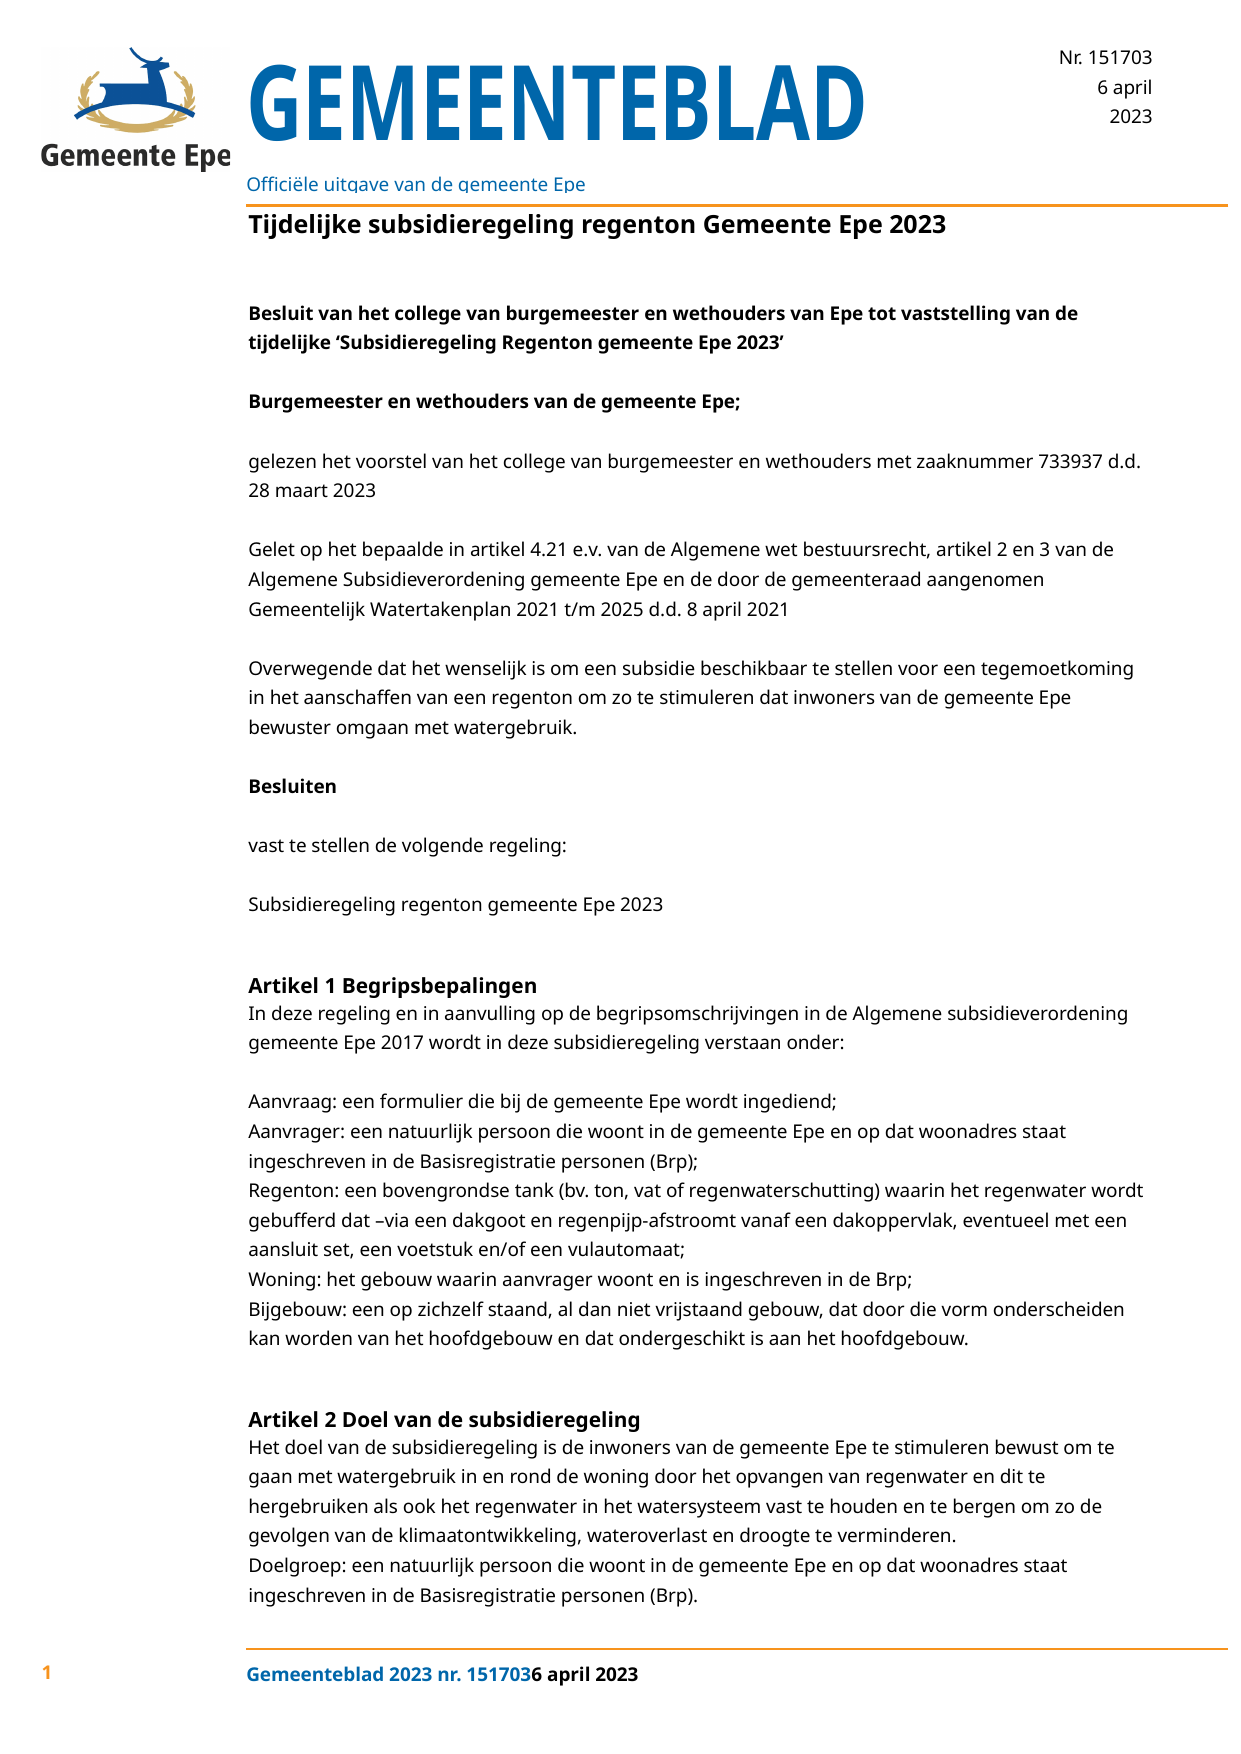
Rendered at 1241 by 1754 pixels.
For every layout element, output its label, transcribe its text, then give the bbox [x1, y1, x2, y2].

text Het doel van de subsidieregeling is de inwoners van de gemeente Epe te stimuleren bewust om te gaan met watergebruik in en rond de woning door het opvangen van regenwater en dit te hergebruiken als ook het regenwater in het watersysteem vast te houden en te bergen om zo de gevolgen van de klimaatontwikkeling, wateroverlast en droogte te verminderen. [248, 1434, 1152, 1548]
text Besluit van het college van burgemeester en wethouders van Epe tot vaststelling van de tijdelijke ‘Subsidieregeling Regenton gemeente Epe 2023’ [248, 300, 1152, 355]
text Woning: het gebouw waarin aanvrager woont en is ingeschreven in de Brp; [248, 1266, 1152, 1292]
text Bijgebouw: een op zichzelf staand, al dan niet vrijstaand gebouw, dat door die vorm onderscheiden kan worden van het hoofdgebouw en dat ondergeschikt is aan het hoofdgebouw. [248, 1296, 1152, 1351]
text Overwegende dat het wenselijk is om een subsidie beschikbaar te stellen voor een tegemoetkoming in het aanschaffen van een regenton om zo te stimuleren dat inwoners van de gemeente Epe bewuster omgaan met watergebruik. [248, 655, 1152, 740]
text Regenton: een bovengrondse tank (bv. ton, vat of regenwaterschutting) waarin het regenwater wordt gebufferd dat –via een dakgoot en regenpijp-afstroomt vanaf een dakoppervlak, eventueel met een aansluit set, een voetstuk en/of een vulautomaat; [248, 1177, 1152, 1262]
text Aanvraag: een formulier die bij de gemeente Epe wordt ingediend; [248, 1089, 1152, 1114]
text Tijdelijke subsidieregeling regenton Gemeente Epe 2023 [248, 207, 1152, 241]
text Burgemeester en wethouders van de gemeente Epe; [248, 389, 1152, 414]
text In deze regeling en in aanvulling op de begripsomschrijvingen in de Algemene subsidieverordening gemeente Epe 2017 wordt in deze subsidieregeling verstaan onder: [248, 1000, 1152, 1055]
text vast te stellen de volgende regeling: [248, 832, 1152, 858]
text Aanvrager: een natuurlijk persoon die woont in de gemeente Epe en op dat woonadres staat ingeschreven in de Basisregistratie personen (Brp); [248, 1118, 1152, 1174]
picture [41, 47, 231, 172]
text Doelgroep: een natuurlijk persoon die woont in de gemeente Epe en op dat woonadres staat ingeschreven in de Basisregistratie personen (Brp). [248, 1552, 1152, 1607]
text Artikel 1 Begripsbepalingen [248, 972, 1152, 1000]
text Gelet op het bepaalde in artikel 4.21 e.v. van de Algemene wet bestuursrecht, artikel 2 en 3 van de Algemene Subsidieverordening gemeente Epe en de door de gemeenteraad aangenomen Gemeentelijk Watertakenplan 2021 t/m 2025 d.d. 8 april 2021 [248, 537, 1152, 621]
text Subsidieregeling regenton gemeente Epe 2023 [248, 892, 1152, 917]
text Besluiten [248, 773, 1152, 799]
text Artikel 2 Doel van de subsidieregeling [248, 1405, 1152, 1434]
text gelezen het voorstel van het college van burgemeester en wethouders met zaaknummer 733937 d.d. 28 maart 2023 [248, 448, 1152, 503]
